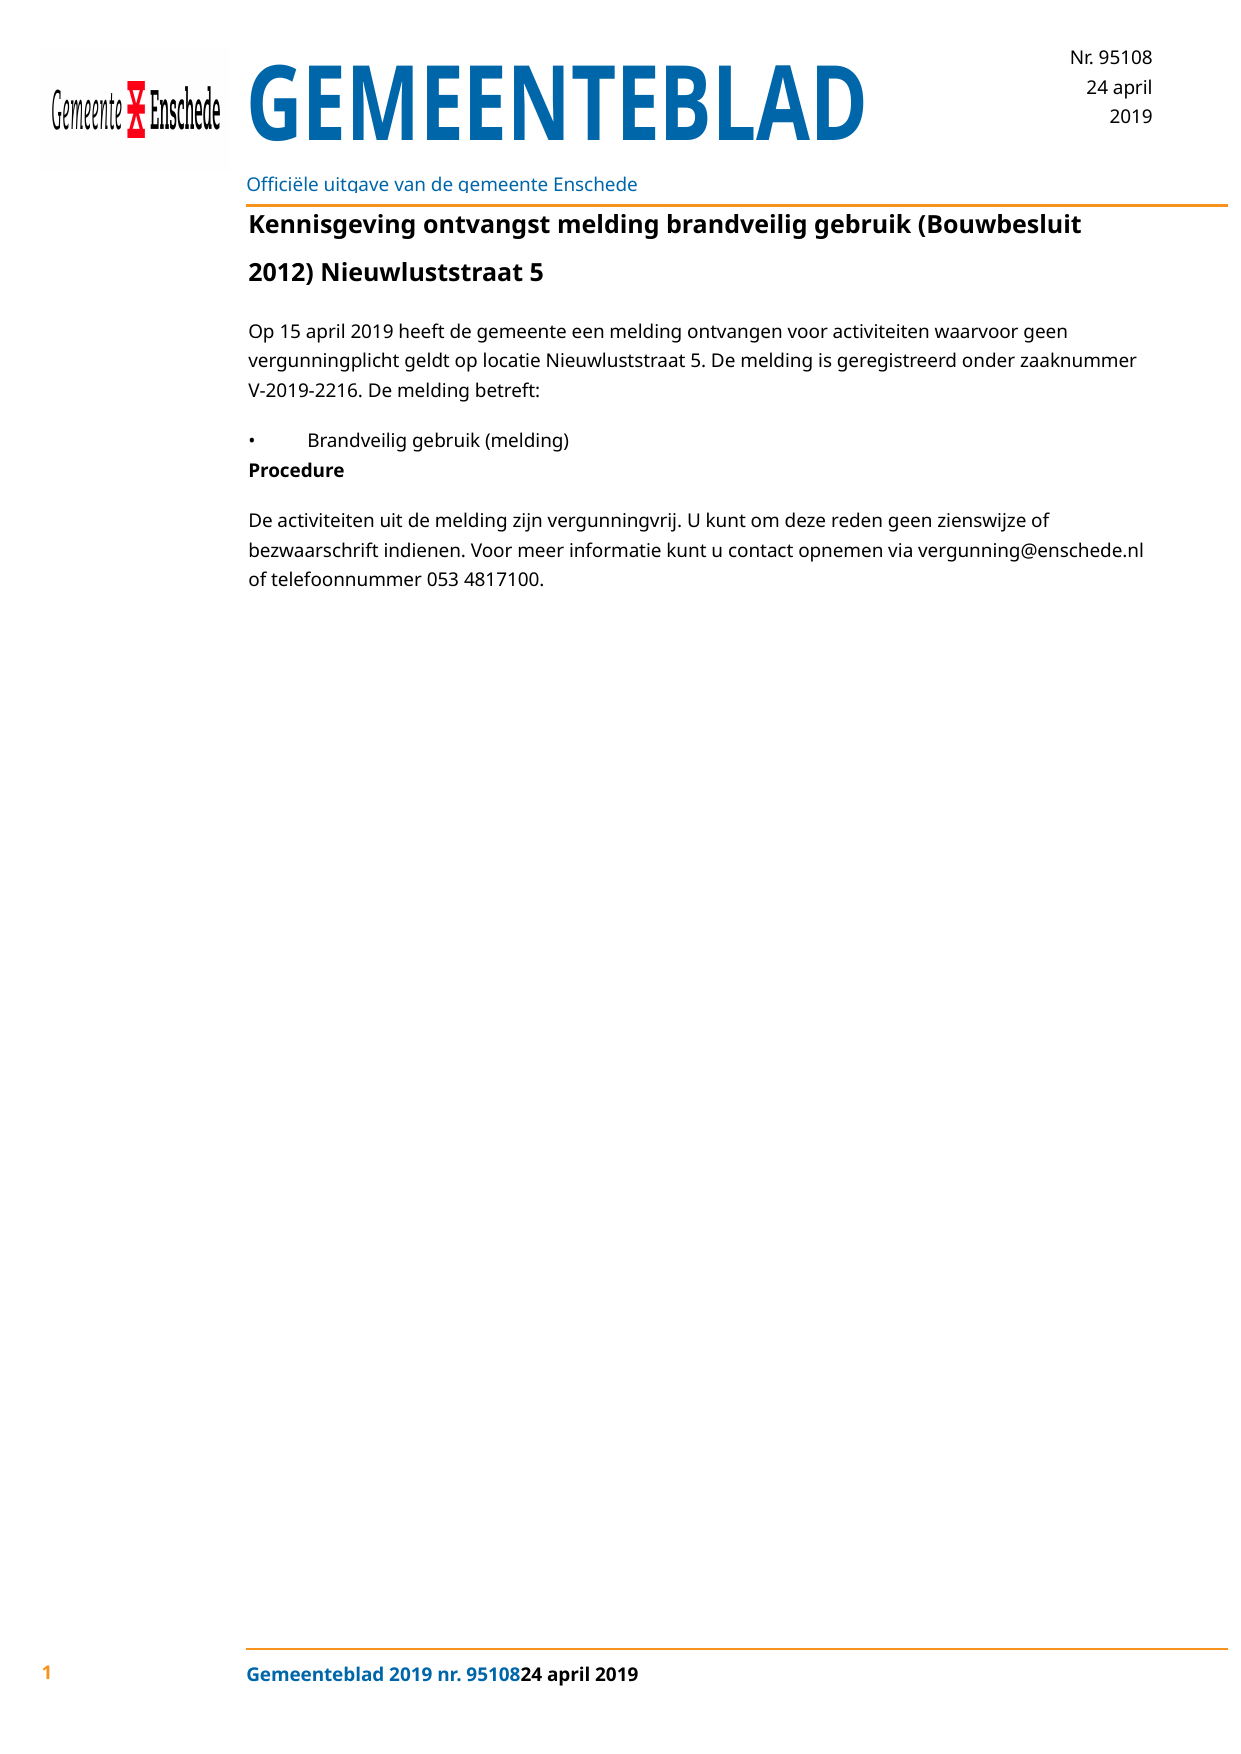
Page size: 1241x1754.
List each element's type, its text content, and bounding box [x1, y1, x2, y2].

picture [41, 47, 231, 172]
text Procedure [248, 457, 1152, 483]
text Op 15 april 2019 heeft de gemeente een melding ontvangen voor activiteiten waarvoor geen vergunningplicht geldt op locatie Nieuwluststraat 5. De melding is geregistreerd onder zaaknummer V-2019-2216. De melding betreft: [248, 318, 1152, 403]
list Brandveilig gebruik (melding) [248, 427, 1152, 453]
text Kennisgeving ontvangst melding brandveilig gebruik (Bouwbesluit 2012) Nieuwluststraat 5 [248, 207, 1152, 288]
text De activiteiten uit de melding zijn vergunningvrij. U kunt om deze reden geen zienswijze of bezwaarschrift indienen. Voor meer informatie kunt u contact opnemen via vergunning@enschede.nl of telefoonnummer 053 4817100. [248, 507, 1152, 592]
